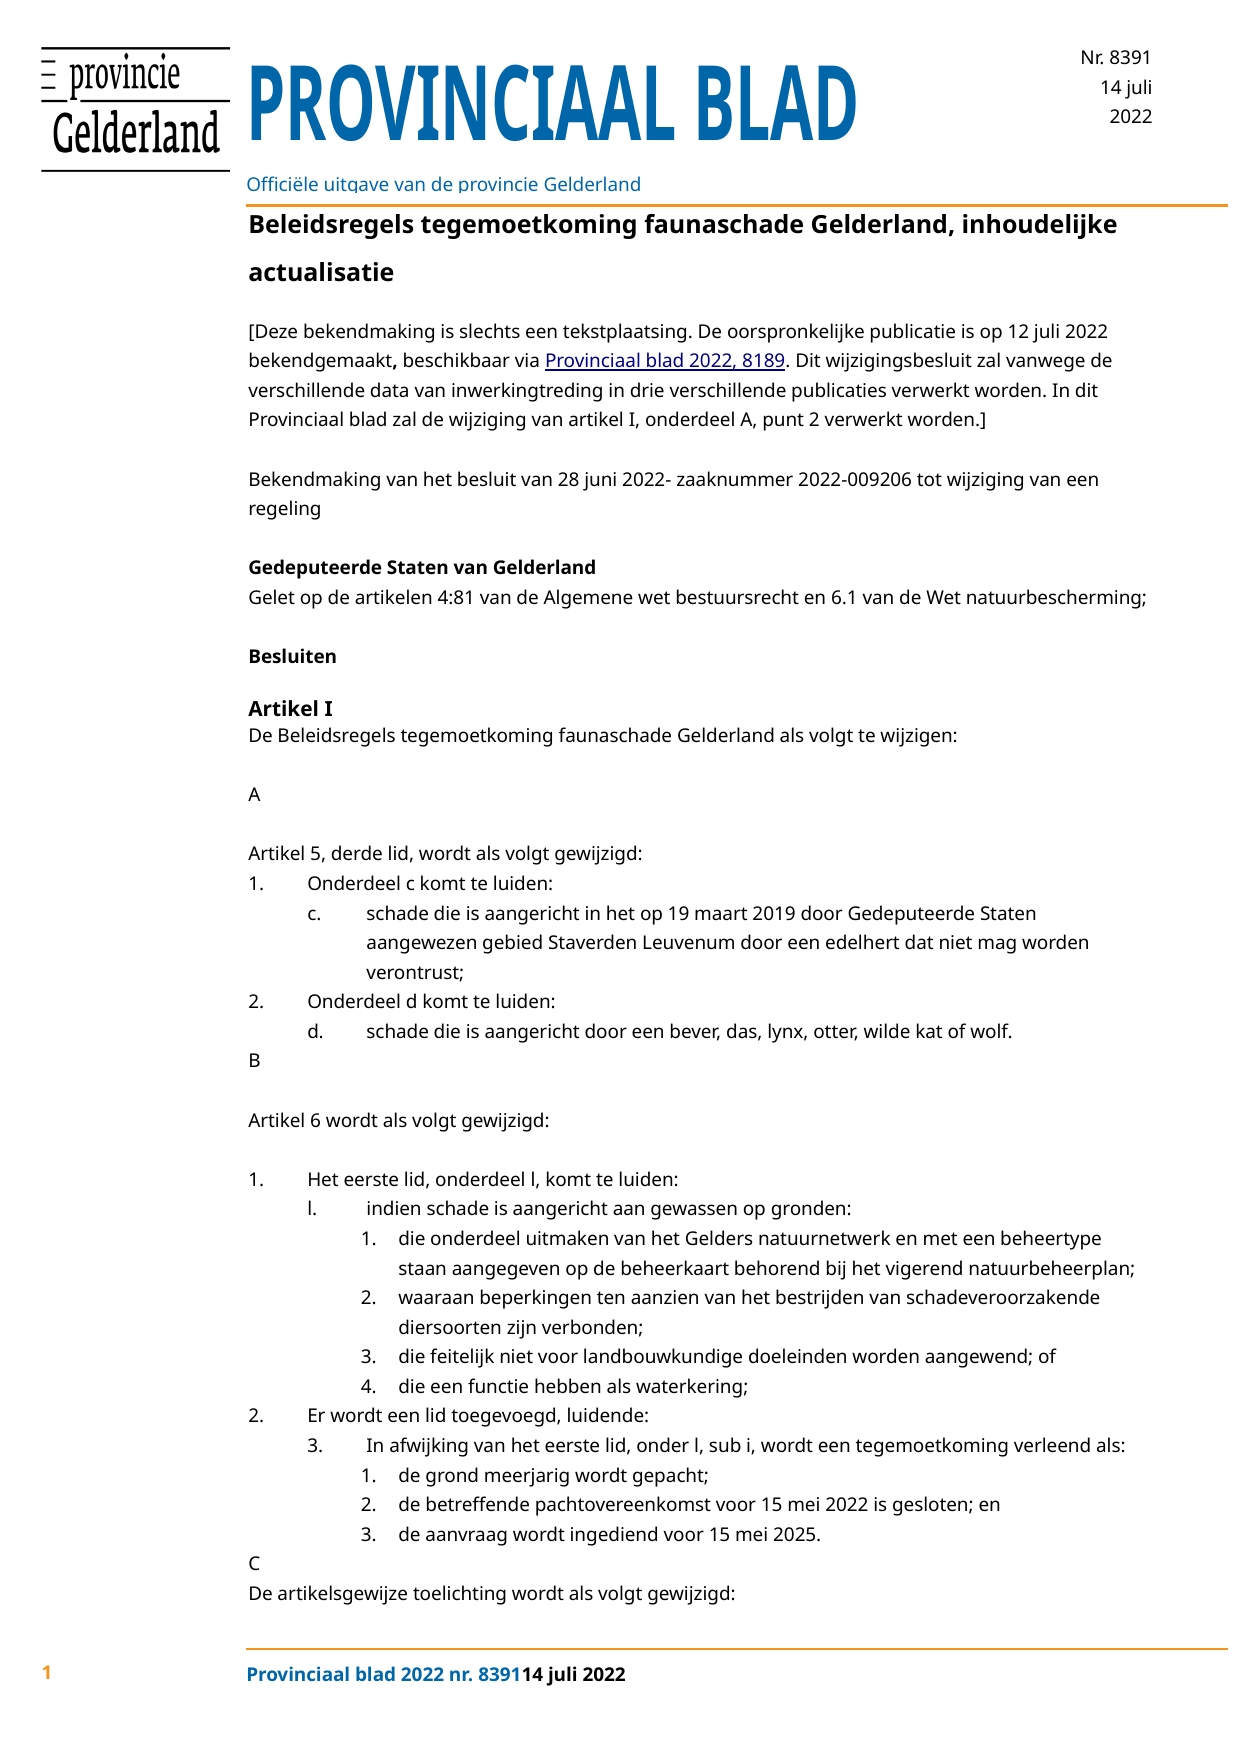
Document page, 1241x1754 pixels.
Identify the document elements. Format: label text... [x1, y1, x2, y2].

text [Deze bekendmaking is slechts een tekstplaatsing. De oorspronkelijke publicatie is op 12 juli 2022 bekendgemaakt, beschikbaar via Provinciaal blad 2022, 8189. Dit wijzigingsbesluit zal vanwege de verschillende data van inwerkingtreding in drie verschillende publicaties verwerkt worden. In dit Provinciaal blad zal de wijziging van artikel I, onderdeel A, punt 2 verwerkt worden.] [248, 318, 1152, 432]
list Er wordt een lid toegevoegd, luidende: [248, 1403, 1152, 1428]
list die feitelijk niet voor landbouwkundige doeleinden worden aangewend; of [361, 1343, 1152, 1369]
list indien schade is aangericht aan gewassen op gronden: [307, 1196, 1152, 1221]
list de aanvraag wordt ingediend voor 15 mei 2025. [361, 1521, 1152, 1547]
list die onderdeel uitmaken van het Gelders natuurnetwerk en met een beheertype staan aangegeven op de beheerkaart behorend bij het vigerend natuurbeheerplan; [361, 1225, 1152, 1280]
list Onderdeel d komt te luiden: [248, 988, 1152, 1014]
text Gelet op de artikelen 4:81 van de Algemene wet bestuursrecht en 6.1 van de Wet natuurbescherming; [248, 584, 1152, 610]
list Onderdeel c komt te luiden: [248, 870, 1152, 896]
text Artikel 6 wordt als volgt gewijzigd: [248, 1107, 1152, 1132]
text B [248, 1048, 1152, 1073]
list de grond meerjarig wordt gepacht; [361, 1462, 1152, 1487]
list In afwijking van het eerste lid, onder l, sub i, wordt een tegemoetkoming verleend als: [307, 1432, 1152, 1458]
picture [41, 47, 231, 172]
list waaraan beperkingen ten aanzien van het bestrijden van schadeveroorzakende diersoorten zijn verbonden; [361, 1284, 1152, 1339]
list schade die is aangericht door een bever, das, lynx, otter, wilde kat of wolf. [307, 1018, 1152, 1044]
text Bekendmaking van het besluit van 28 juni 2022- zaaknummer 2022-009206 tot wijziging van een regeling [248, 466, 1152, 521]
text De artikelsgewijze toelichting wordt als volgt gewijzigd: [248, 1580, 1152, 1606]
list de betreffende pachtovereenkomst voor 15 mei 2022 is gesloten; en [361, 1491, 1152, 1517]
text Besluiten [248, 643, 1152, 669]
text De Beleidsregels tegemoetkoming faunaschade Gelderland als volgt te wijzigen: [248, 722, 1152, 748]
text Beleidsregels tegemoetkoming faunaschade Gelderland, inhoudelijke actualisatie [248, 207, 1152, 288]
text Artikel 5, derde lid, wordt als volgt gewijzigd: [248, 841, 1152, 866]
text Artikel I [248, 694, 1152, 722]
text A [248, 781, 1152, 807]
list die een functie hebben als waterkering; [361, 1373, 1152, 1399]
list schade die is aangericht in het op 19 maart 2019 door Gedeputeerde Staten aangewezen gebied Staverden Leuvenum door een edelhert dat niet mag worden verontrust; [307, 900, 1152, 984]
text Gedeputeerde Staten van Gelderland [248, 554, 1152, 580]
text C [248, 1551, 1152, 1576]
list Het eerste lid, onderdeel l, komt te luiden: [248, 1166, 1152, 1192]
